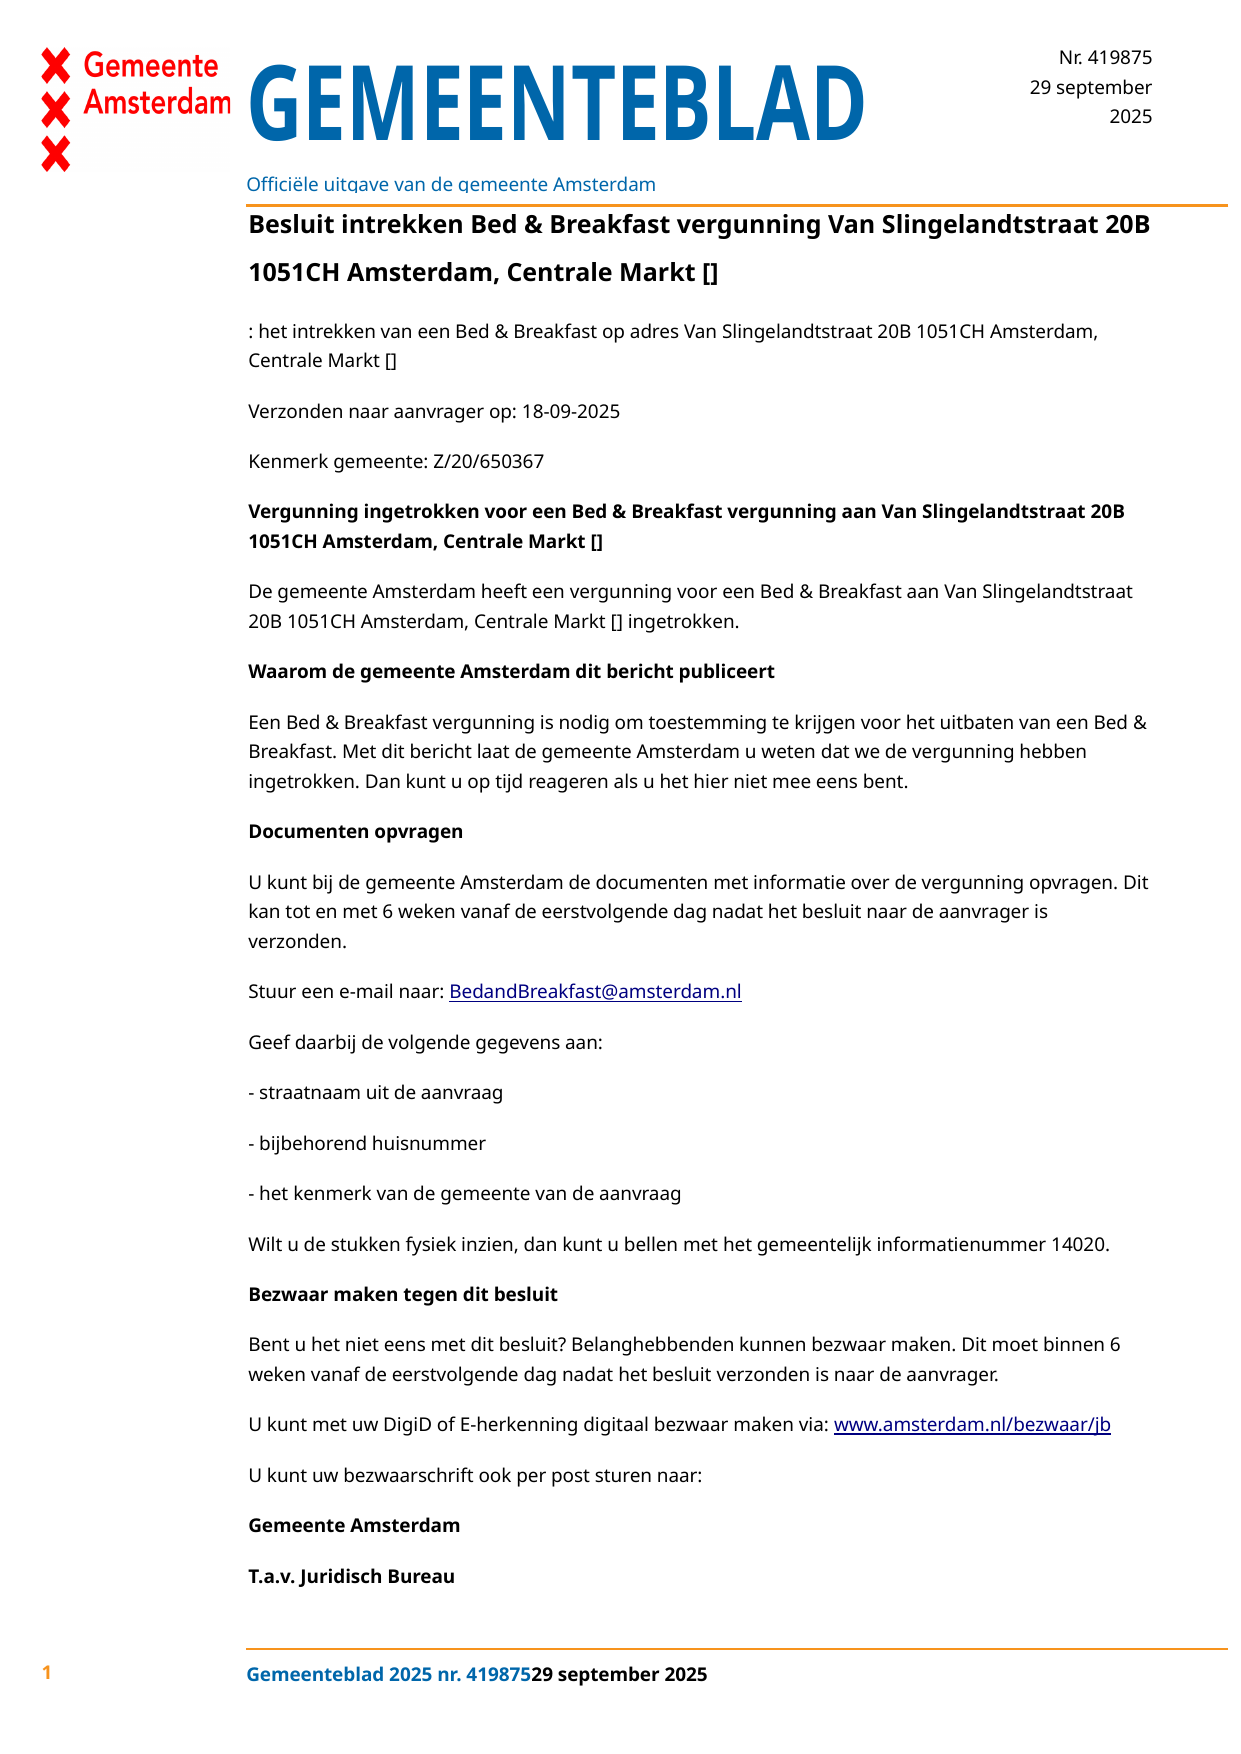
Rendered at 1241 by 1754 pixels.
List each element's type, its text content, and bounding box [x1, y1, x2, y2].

text Kenmerk gemeente: Z/20/650367 [248, 448, 1152, 474]
text Verzonden naar aanvrager op: 18-09-2025 [248, 398, 1152, 424]
text Stuur een e-mail naar: BedandBreakfast@amsterdam.nl [248, 979, 1152, 1004]
text De gemeente Amsterdam heeft een vergunning voor een Bed & Breakfast aan Van Slingelandtstraat 20B 1051CH Amsterdam, Centrale Markt [] ingetrokken. [248, 579, 1152, 634]
text : het intrekken van een Bed & Breakfast op adres Van Slingelandtstraat 20B 1051CH Amsterdam, Centrale Markt [] [248, 318, 1152, 373]
text Gemeente Amsterdam [248, 1512, 1152, 1538]
text U kunt uw bezwaarschrift ook per post sturen naar: [248, 1462, 1152, 1488]
text Bezwaar maken tegen dit besluit [248, 1281, 1152, 1307]
text - bijbehorend huisnummer [248, 1130, 1152, 1156]
text Vergunning ingetrokken voor een Bed & Breakfast vergunning aan Van Slingelandtstraat 20B 1051CH Amsterdam, Centrale Markt [] [248, 499, 1152, 554]
text Wilt u de stukken fysiek inzien, dan kunt u bellen met het gemeentelijk informatienummer 14020. [248, 1231, 1152, 1257]
text Bent u het niet eens met dit besluit? Belanghebbenden kunnen bezwaar maken. Dit moet binnen 6 weken vanaf de eerstvolgende dag nadat het besluit verzonden is naar de aanvrager. [248, 1332, 1152, 1387]
text T.a.v. Juridisch Bureau [248, 1563, 1152, 1589]
text Documenten opvragen [248, 819, 1152, 844]
picture [41, 47, 231, 172]
text U kunt met uw DigiD of E-herkenning digitaal bezwaar maken via: www.amsterdam.nl/bezwaar/jb [248, 1412, 1152, 1437]
text - het kenmerk van de gemeente van de aanvraag [248, 1180, 1152, 1206]
text - straatnaam uit de aanvraag [248, 1079, 1152, 1105]
text Geef daarbij de volgende gegevens aan: [248, 1029, 1152, 1055]
text Besluit intrekken Bed & Breakfast vergunning Van Slingelandtstraat 20B 1051CH Amsterdam, Centrale Markt [] [248, 207, 1152, 288]
text Een Bed & Breakfast vergunning is nodig om toestemming te krijgen voor het uitbaten van een Bed & Breakfast. Met dit bericht laat de gemeente Amsterdam u weten dat we de vergunning hebben ingetrokken. Dan kunt u op tijd reageren als u het hier niet mee eens bent. [248, 709, 1152, 794]
text U kunt bij de gemeente Amsterdam de documenten met informatie over de vergunning opvragen. Dit kan tot en met 6 weken vanaf de eerstvolgende dag nadat het besluit naar de aanvrager is verzonden. [248, 869, 1152, 954]
text Waarom de gemeente Amsterdam dit bericht publiceert [248, 659, 1152, 684]
